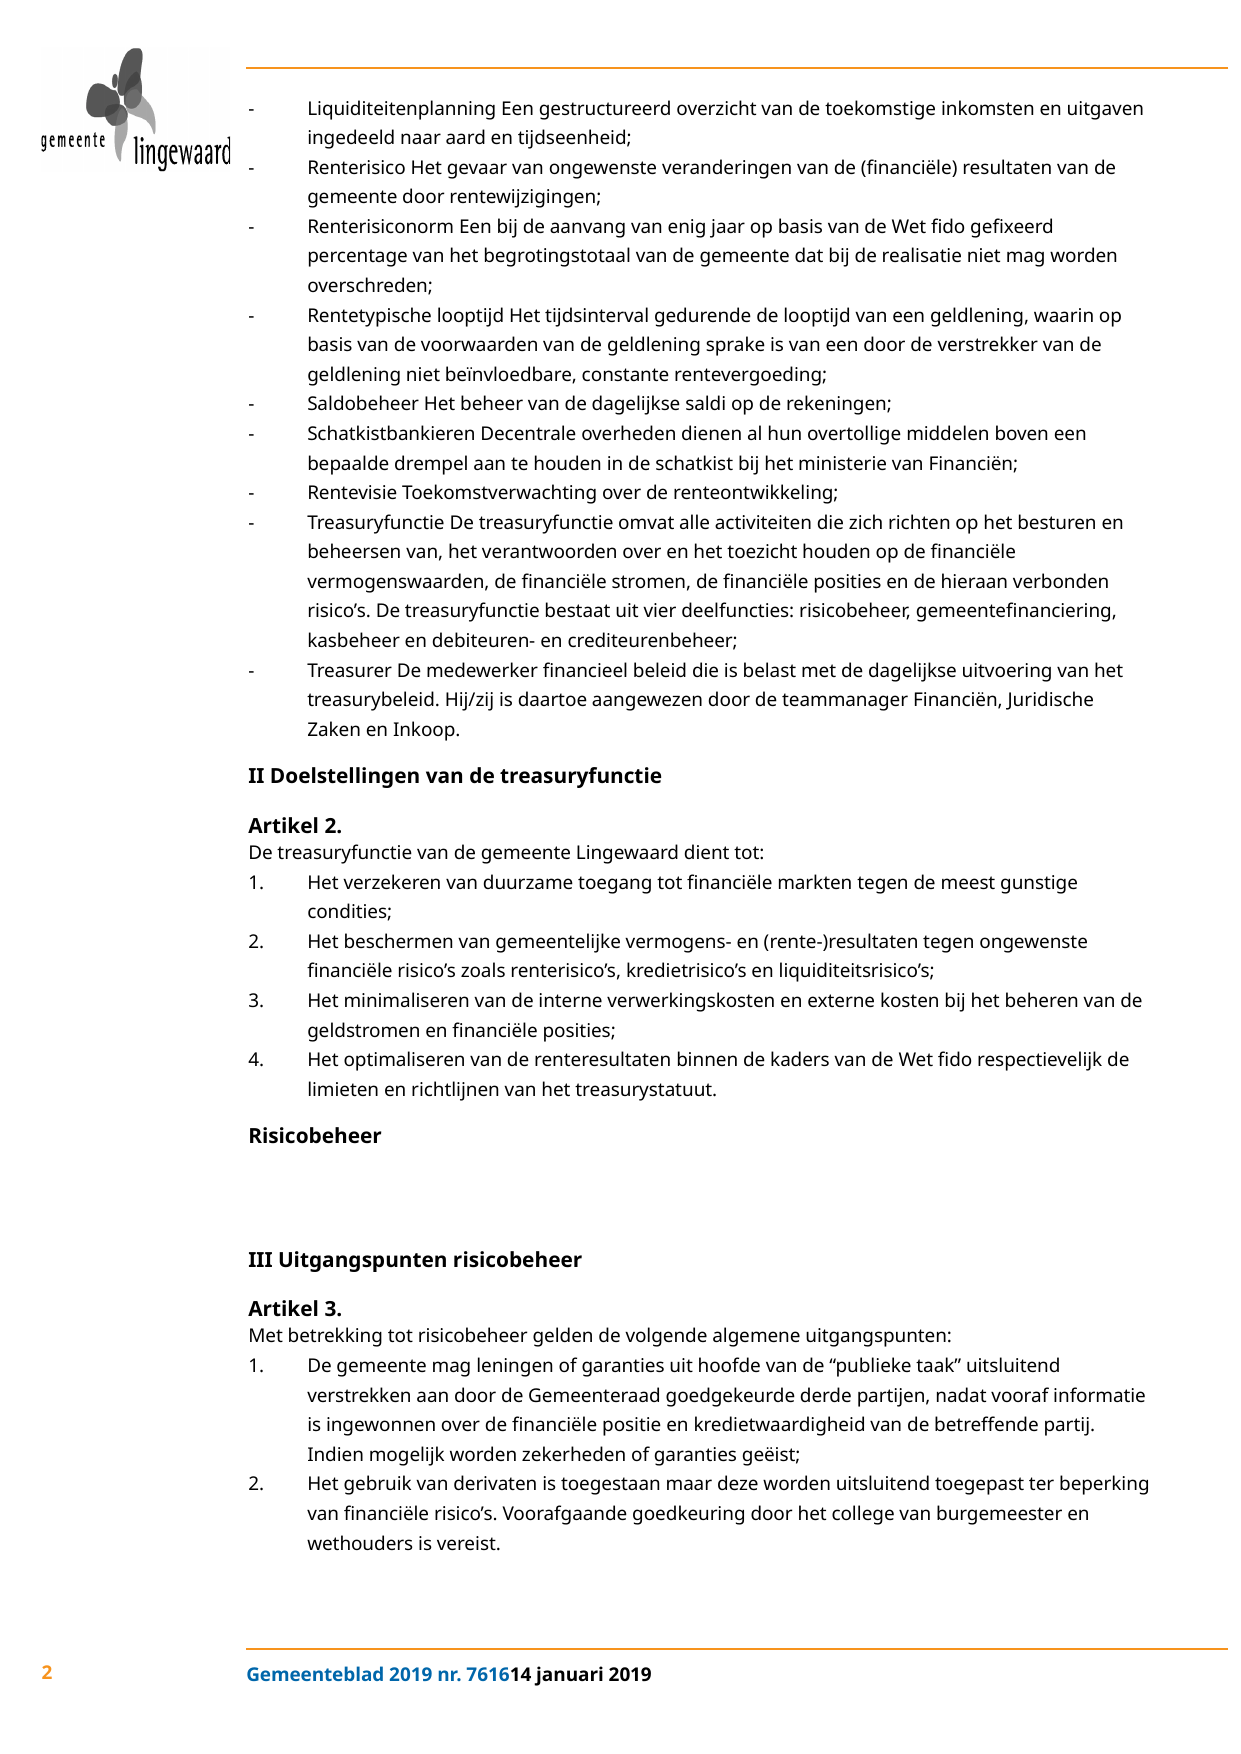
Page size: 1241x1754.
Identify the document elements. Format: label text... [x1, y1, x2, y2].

list Renterisiconorm Een bij de aanvang van enig jaar op basis van de Wet fido gefixeerd percentage van het begrotingstotaal van de gemeente dat bij de realisatie niet mag worden overschreden; [248, 213, 1152, 298]
text De treasuryfunctie van de gemeente Lingewaard dient tot: [248, 839, 1152, 865]
list Saldobeheer Het beheer van de dagelijkse saldi op de rekeningen; [248, 391, 1152, 416]
text Risicobeheer [248, 1122, 1152, 1150]
list Treasurer De medewerker financieel beleid die is belast met de dagelijkse uitvoering van het treasurybeleid. Hij/zij is daartoe aangewezen door de teammanager Financiën, Juridische Zaken en Inkoop. [248, 657, 1152, 742]
text II Doelstellingen van de treasuryfunctie [248, 762, 1152, 790]
text Artikel 2. [248, 811, 1152, 839]
list Rentetypische looptijd Het tijdsinterval gedurende de looptijd van een geldlening, waarin op basis van de voorwaarden van de geldlening sprake is van een door de verstrekker van de geldlening niet beïnvloedbare, constante rentevergoeding; [248, 302, 1152, 387]
list Het verzekeren van duurzame toegang tot financiële markten tegen de meest gunstige condities; [248, 869, 1152, 924]
picture [41, 47, 231, 172]
text III Uitgangspunten risicobeheer [248, 1245, 1152, 1273]
list Treasuryfunctie De treasuryfunctie omvat alle activiteiten die zich richten op het besturen en beheersen van, het verantwoorden over en het toezicht houden op de financiële vermogenswaarden, de financiële stromen, de financiële posities en de hieraan verbonden risico’s. De treasuryfunctie bestaat uit vier deelfuncties: risicobeheer, gemeentefinanciering, kasbeheer en debiteuren- en crediteurenbeheer; [248, 509, 1152, 653]
text Artikel 3. [248, 1294, 1152, 1323]
list Het gebruik van derivaten is toegestaan maar deze worden uitsluitend toegepast ter beperking van financiële risico’s. Voorafgaande goedkeuring door het college van burgemeester en wethouders is vereist. [248, 1471, 1152, 1556]
list Renterisico Het gevaar van ongewenste veranderingen van de (financiële) resultaten van de gemeente door rentewijzigingen; [248, 154, 1152, 209]
list De gemeente mag leningen of garanties uit hoofde van de “publieke taak” uitsluitend verstrekken aan door de Gemeenteraad goedgekeurde derde partijen, nadat vooraf informatie is ingewonnen over de financiële positie en kredietwaardigheid van de betreffende partij. Indien mogelijk worden zekerheden of garanties geëist; [248, 1352, 1152, 1467]
list Het optimaliseren van de renteresultaten binnen de kaders van de Wet fido respectievelijk de limieten en richtlijnen van het treasurystatuut. [248, 1046, 1152, 1102]
list Liquiditeitenplanning Een gestructureerd overzicht van de toekomstige inkomsten en uitgaven ingedeeld naar aard en tijdseenheid; [248, 95, 1152, 150]
text Met betrekking tot risicobeheer gelden de volgende algemene uitgangspunten: [248, 1323, 1152, 1348]
list Schatkistbankieren Decentrale overheden dienen al hun overtollige middelen boven een bepaalde drempel aan te houden in de schatkist bij het ministerie van Financiën; [248, 420, 1152, 476]
list Het minimaliseren van de interne verwerkingskosten en externe kosten bij het beheren van de geldstromen en financiële posities; [248, 987, 1152, 1043]
list Het beschermen van gemeentelijke vermogens- en (rente-)resultaten tegen ongewenste financiële risico’s zoals renterisico’s, kredietrisico’s en liquiditeitsrisico’s; [248, 928, 1152, 983]
list Rentevisie Toekomstverwachting over de renteontwikkeling; [248, 479, 1152, 505]
